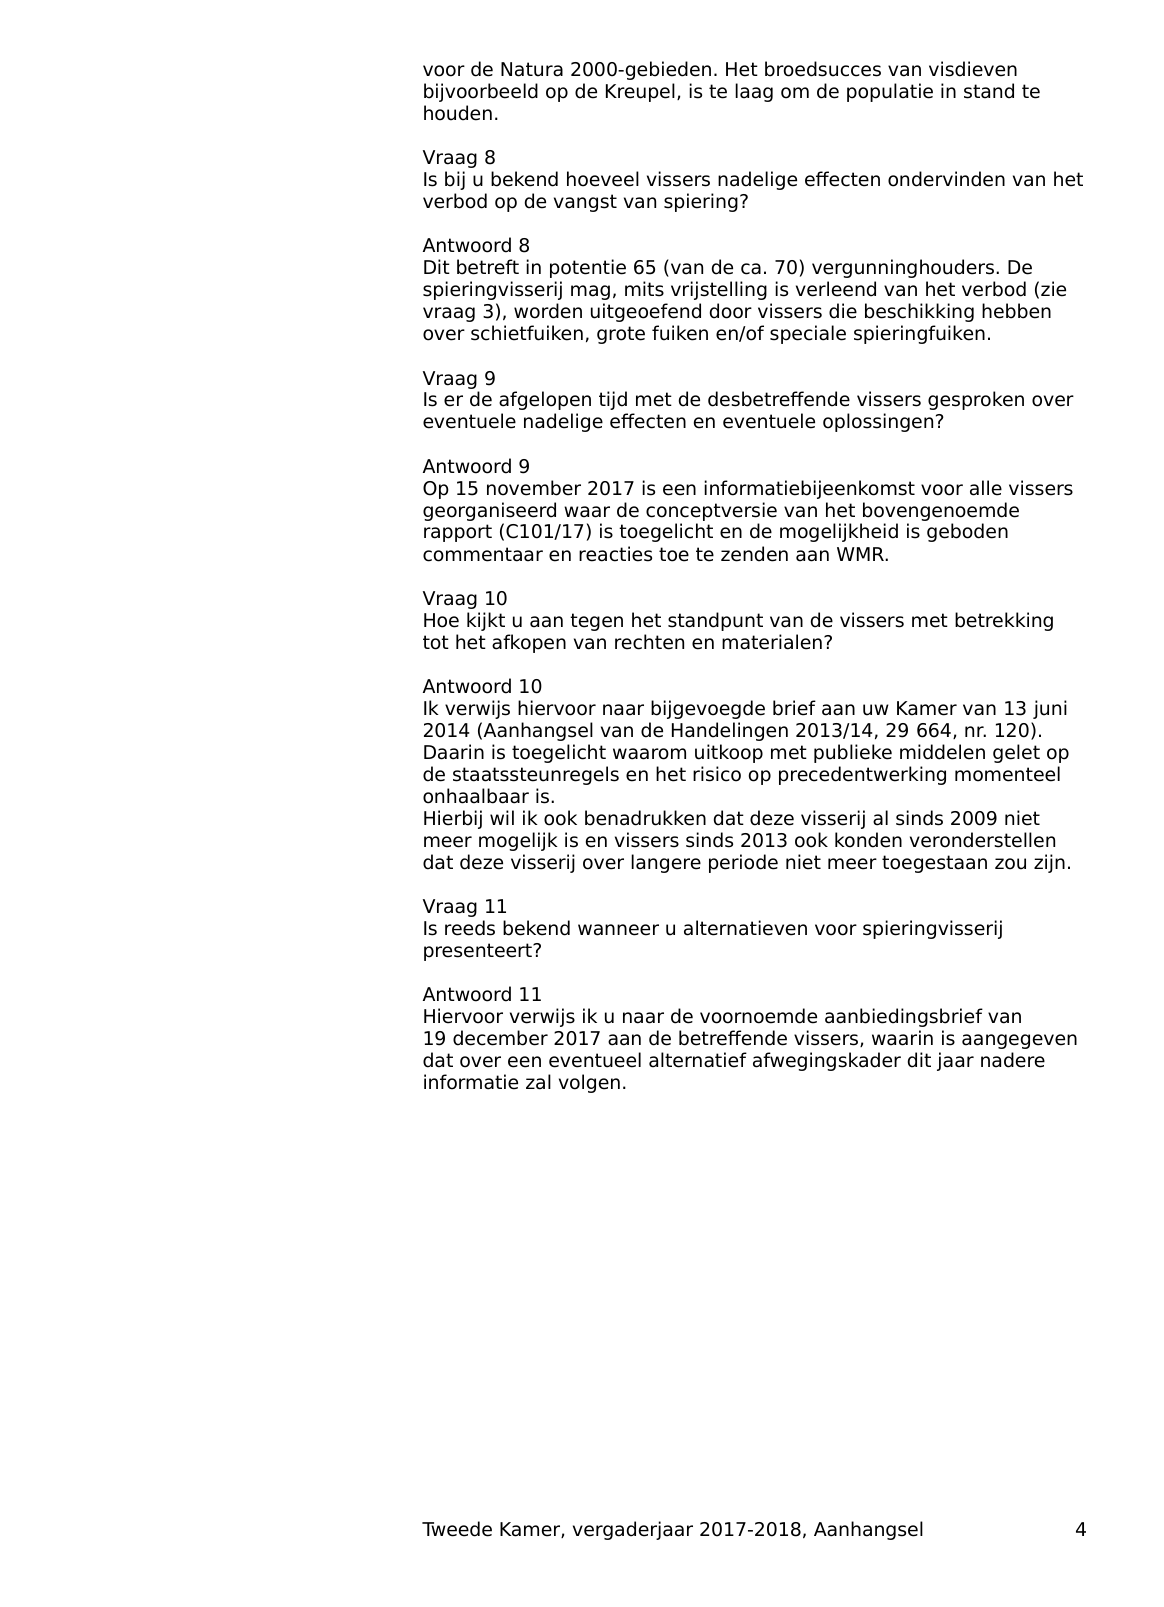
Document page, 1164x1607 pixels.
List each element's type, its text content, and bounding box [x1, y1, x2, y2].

text Is bij u bekend hoeveel vissers nadelige effecten ondervinden van het verbod op de vangst van spiering? [422, 169, 1087, 213]
text Dit betreft in potentie 65 (van de ca. 70) vergunninghouders. De spieringvisserij mag, mits vrijstelling is verleend van het verbod (zie vraag 3), worden uitgeoefend door vissers die beschikking hebben over schietfuiken, grote fuiken en/of speciale spieringfuiken. [422, 257, 1087, 345]
text Hiervoor verwijs ik u naar de voornoemde aanbiedingsbrief van 19 december 2017 aan de betreffende vissers, waarin is aangegeven dat over een eventueel alternatief afwegingskader dit jaar nadere informatie zal volgen. [422, 1006, 1087, 1094]
text Antwoord 9 [422, 456, 1087, 477]
text Vraag 11 [422, 896, 1087, 918]
text Is er de afgelopen tijd met de desbetreffende vissers gesproken over eventuele nadelige effecten en eventuele oplossingen? [422, 389, 1087, 433]
text Vraag 8 [422, 147, 1087, 169]
text Antwoord 10 [422, 676, 1087, 698]
text Antwoord 8 [422, 235, 1087, 257]
text Vraag 9 [422, 367, 1087, 389]
text Ik verwijs hiervoor naar bijgevoegde brief aan uw Kamer van 13 juni 2014 (Aanhangsel van de Handelingen 2013/14, 29 664, nr. 120). Daarin is toegelicht waarom uitkoop met publieke middelen gelet op de staatssteunregels en het risico op precedentwerking momenteel onhaalbaar is. [422, 698, 1087, 808]
text Antwoord 11 [422, 984, 1087, 1006]
text Op 15 november 2017 is een informatiebijeenkomst voor alle vissers georganiseerd waar de conceptversie van het bovengenoemde rapport (C101/17) is toegelicht en de mogelijkheid is geboden commentaar en reacties toe te zenden aan WMR. [422, 477, 1087, 565]
text Is reeds bekend wanneer u alternatieven voor spieringvisserij presenteert? [422, 918, 1087, 962]
text Hoe kijkt u aan tegen het standpunt van de vissers met betrekking tot het afkopen van rechten en materialen? [422, 609, 1087, 653]
text Hierbij wil ik ook benadrukken dat deze visserij al sinds 2009 niet meer mogelijk is en vissers sinds 2013 ook konden veronderstellen dat deze visserij over langere periode niet meer toegestaan zou zijn. [422, 808, 1087, 873]
text voor de Natura 2000-gebieden. Het broedsucces van visdieven bijvoorbeeld op de Kreupel, is te laag om de populatie in stand te houden. [422, 59, 1087, 125]
text Vraag 10 [422, 588, 1087, 609]
